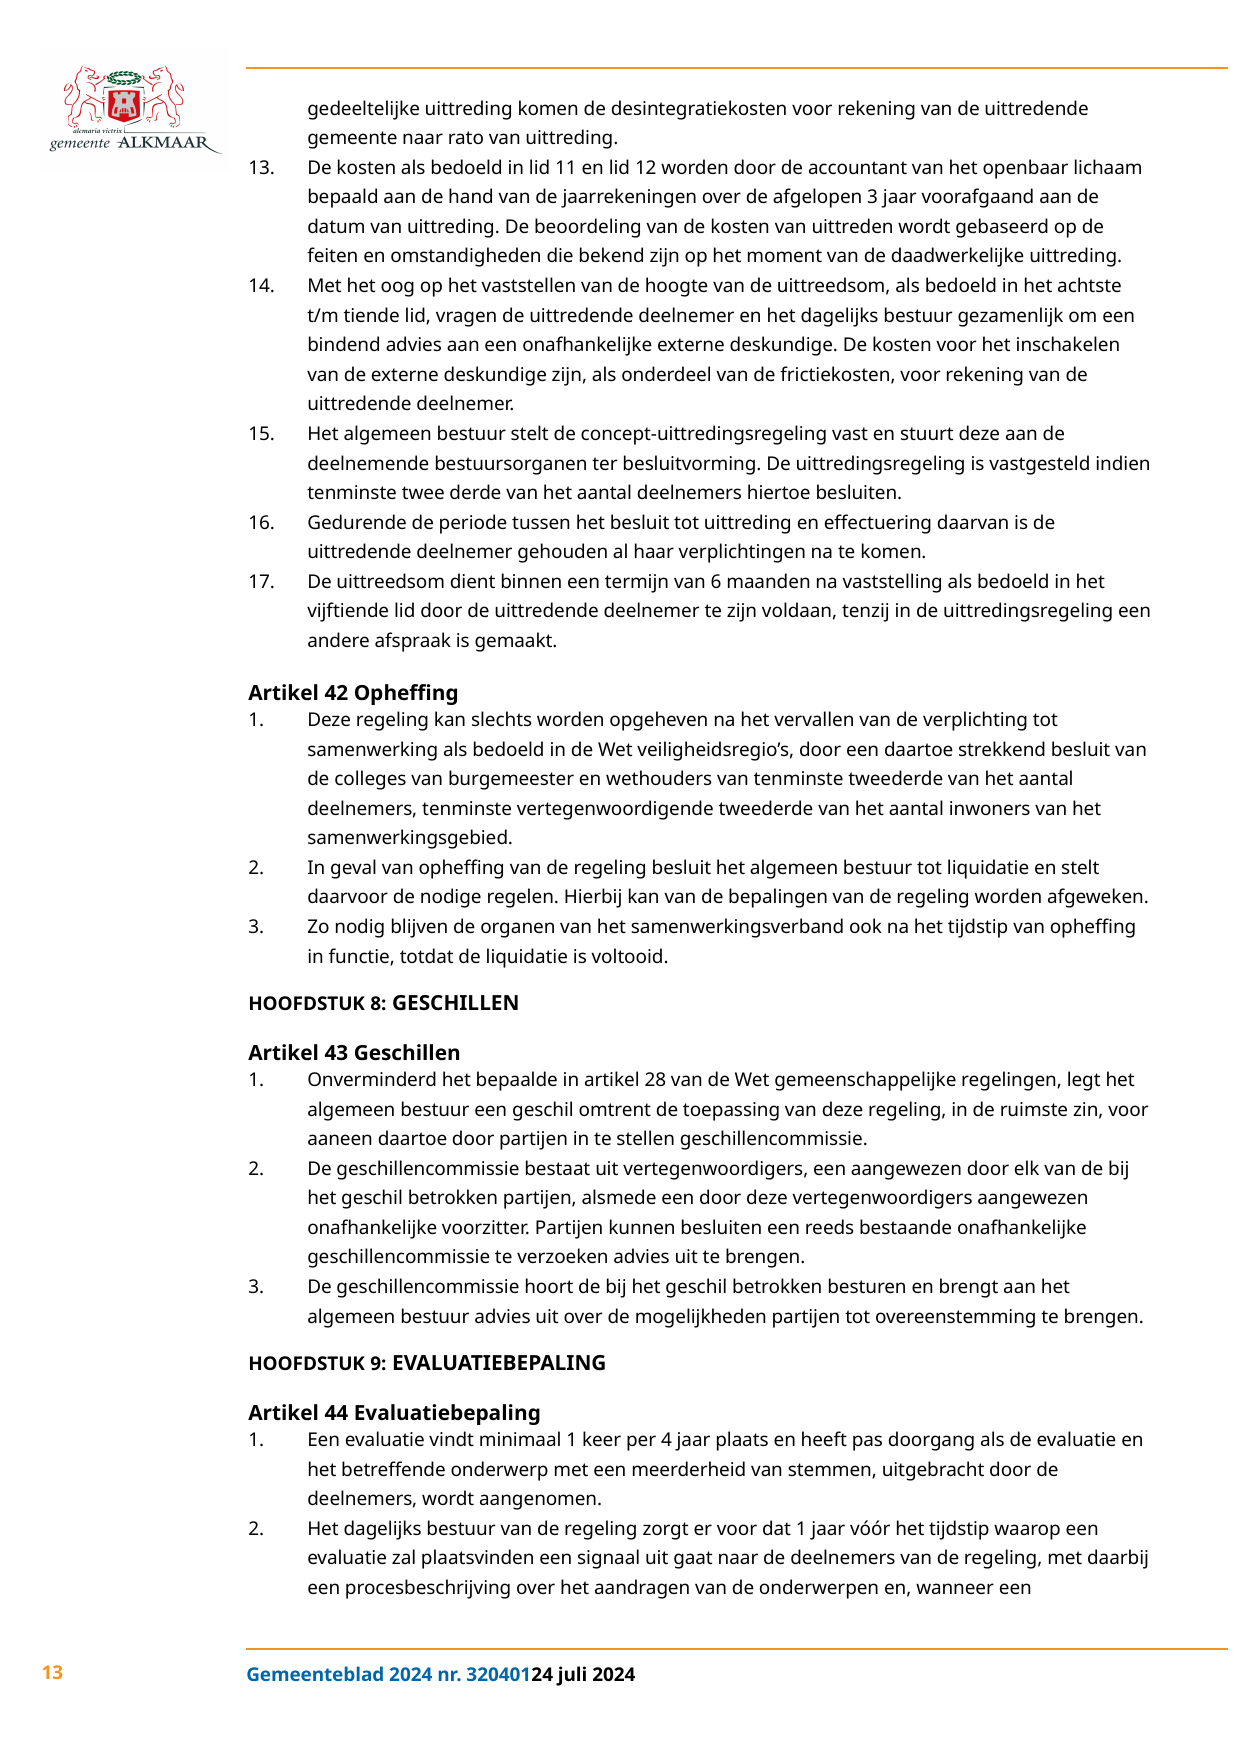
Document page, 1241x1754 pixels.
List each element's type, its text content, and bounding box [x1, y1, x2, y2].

list In geval van opheffing van de regeling besluit het algemeen bestuur tot liquidatie en stelt daarvoor de nodige regelen. Hierbij kan van de bepalingen van de regeling worden afgeweken. [248, 854, 1152, 909]
text Artikel 43 Geschillen [248, 1038, 1152, 1066]
list Het dagelijks bestuur van de regeling zorgt er voor dat 1 jaar vóór het tijdstip waarop een evaluatie zal plaatsvinden een signaal uit gaat naar de deelnemers van de regeling, met daarbij een procesbeschrijving over het aandragen van de onderwerpen en, wanneer een [248, 1515, 1152, 1600]
list gedeeltelijke uittreding komen de desintegratiekosten voor rekening van de uittredende gemeente naar rato van uittreding. [248, 95, 1152, 150]
list Onverminderd het bepaalde in artikel 28 van de Wet gemeenschappelijke regelingen, legt het algemeen bestuur een geschil omtrent de toepassing van deze regeling, in de ruimste zin, voor aaneen daartoe door partijen in te stellen geschillencommissie. [248, 1066, 1152, 1151]
list De kosten als bedoeld in lid 11 en lid 12 worden door de accountant van het openbaar lichaam bepaald aan de hand van de jaarrekeningen over de afgelopen 3 jaar voorafgaand aan de datum van uittreding. De beoordeling van de kosten van uittreden wordt gebaseerd op de feiten en omstandigheden die bekend zijn op het moment van de daadwerkelijke uittreding. [248, 154, 1152, 268]
list Met het oog op het vaststellen van de hoogte van de uittreedsom, als bedoeld in het achtste t/m tiende lid, vragen de uittredende deelnemer en het dagelijks bestuur gezamenlijk om een bindend advies aan een onafhankelijke externe deskundige. De kosten voor het inschakelen van de externe deskundige zijn, als onderdeel van de frictiekosten, voor rekening van de uittredende deelnemer. [248, 272, 1152, 416]
list De geschillencommissie hoort de bij het geschil betrokken besturen en brengt aan het algemeen bestuur advies uit over de mogelijkheden partijen tot overeenstemming te brengen. [248, 1273, 1152, 1328]
text HOOFDSTUK 9: EVALUATIEBEPALING [248, 1348, 1152, 1377]
text HOOFDSTUK 8: GESCHILLEN [248, 988, 1152, 1017]
list Zo nodig blijven de organen van het samenwerkingsverband ook na het tijdstip van opheffing in functie, totdat de liquidatie is voltooid. [248, 913, 1152, 968]
list De geschillencommissie bestaat uit vertegenwoordigers, een aangewezen door elk van de bij het geschil betrokken partijen, alsmede een door deze vertegenwoordigers aangewezen onafhankelijke voorzitter. Partijen kunnen besluiten een reeds bestaande onafhankelijke geschillencommissie te verzoeken advies uit te brengen. [248, 1155, 1152, 1269]
list Gedurende de periode tussen het besluit tot uittreding en effectuering daarvan is de uittredende deelnemer gehouden al haar verplichtingen na te komen. [248, 509, 1152, 564]
text Artikel 42 Opheffing [248, 678, 1152, 706]
list De uittreedsom dient binnen een termijn van 6 maanden na vaststelling als bedoeld in het vijftiende lid door de uittredende deelnemer te zijn voldaan, tenzij in de uittredingsregeling een andere afspraak is gemaakt. [248, 568, 1152, 653]
picture [41, 47, 231, 172]
list Het algemeen bestuur stelt de concept-uittredingsregeling vast en stuurt deze aan de deelnemende bestuursorganen ter besluitvorming. De uittredingsregeling is vastgesteld indien tenminste twee derde van het aantal deelnemers hiertoe besluiten. [248, 420, 1152, 505]
text Artikel 44 Evaluatiebepaling [248, 1398, 1152, 1426]
list Deze regeling kan slechts worden opgeheven na het vervallen van de verplichting tot samenwerking als bedoeld in de Wet veiligheidsregio’s, door een daartoe strekkend besluit van de colleges van burgemeester en wethouders van tenminste tweederde van het aantal deelnemers, tenminste vertegenwoordigende tweederde van het aantal inwoners van het samenwerkingsgebied. [248, 706, 1152, 850]
list Een evaluatie vindt minimaal 1 keer per 4 jaar plaats en heeft pas doorgang als de evaluatie en het betreffende onderwerp met een meerderheid van stemmen, uitgebracht door de deelnemers, wordt aangenomen. [248, 1426, 1152, 1511]
